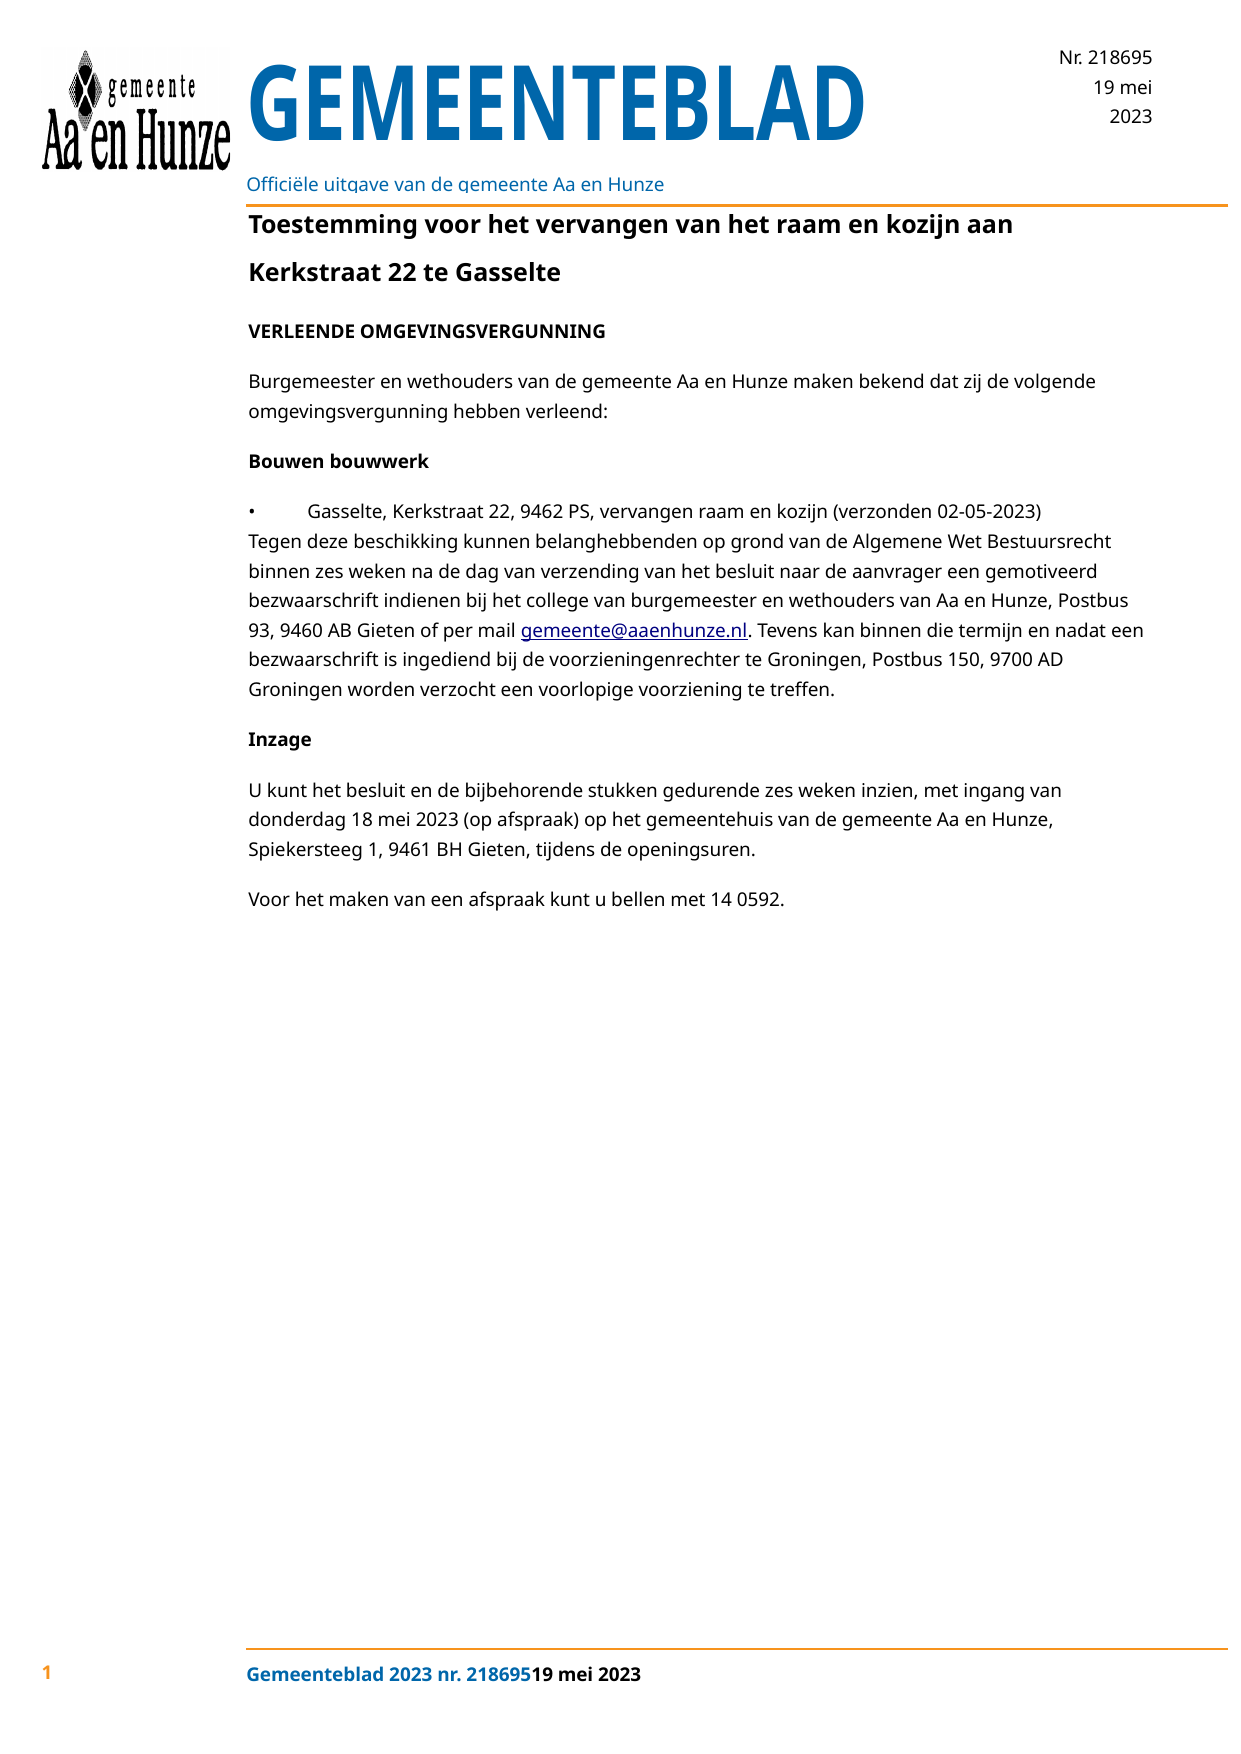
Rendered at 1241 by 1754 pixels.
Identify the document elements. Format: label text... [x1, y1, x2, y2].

text VERLEENDE OMGEVINGSVERGUNNING [248, 318, 1152, 344]
picture [41, 47, 231, 172]
text Voor het maken van een afspraak kunt u bellen met 14 0592. [248, 887, 1152, 912]
text Inzage [248, 727, 1152, 752]
text Tegen deze beschikking kunnen belanghebbenden op grond van de Algemene Wet Bestuursrecht binnen zes weken na de dag van verzending van het besluit naar de aanvrager een gemotiveerd bezwaarschrift indienen bij het college van burgemeester en wethouders van Aa en Hunze, Postbus 93, 9460 AB Gieten of per mail gemeente@aaenhunze.nl. Tevens kan binnen die termijn en nadat een bezwaarschrift is ingediend bij de voorzieningenrechter te Groningen, Postbus 150, 9700 AD Groningen worden verzocht een voorlopige voorziening te treffen. [248, 528, 1152, 702]
list Gasselte, Kerkstraat 22, 9462 PS, vervangen raam en kozijn (verzonden 02-05-2023) [248, 499, 1152, 524]
text U kunt het besluit en de bijbehorende stukken gedurende zes weken inzien, met ingang van donderdag 18 mei 2023 (op afspraak) op het gemeentehuis van de gemeente Aa en Hunze, Spiekersteeg 1, 9461 BH Gieten, tijdens de openingsuren. [248, 777, 1152, 862]
text Burgemeester en wethouders van de gemeente Aa en Hunze maken bekend dat zij de volgende omgevingsvergunning hebben verleend: [248, 368, 1152, 424]
text Toestemming voor het vervangen van het raam en kozijn aan Kerkstraat 22 te Gasselte [248, 207, 1152, 288]
text Bouwen bouwwerk [248, 448, 1152, 474]
